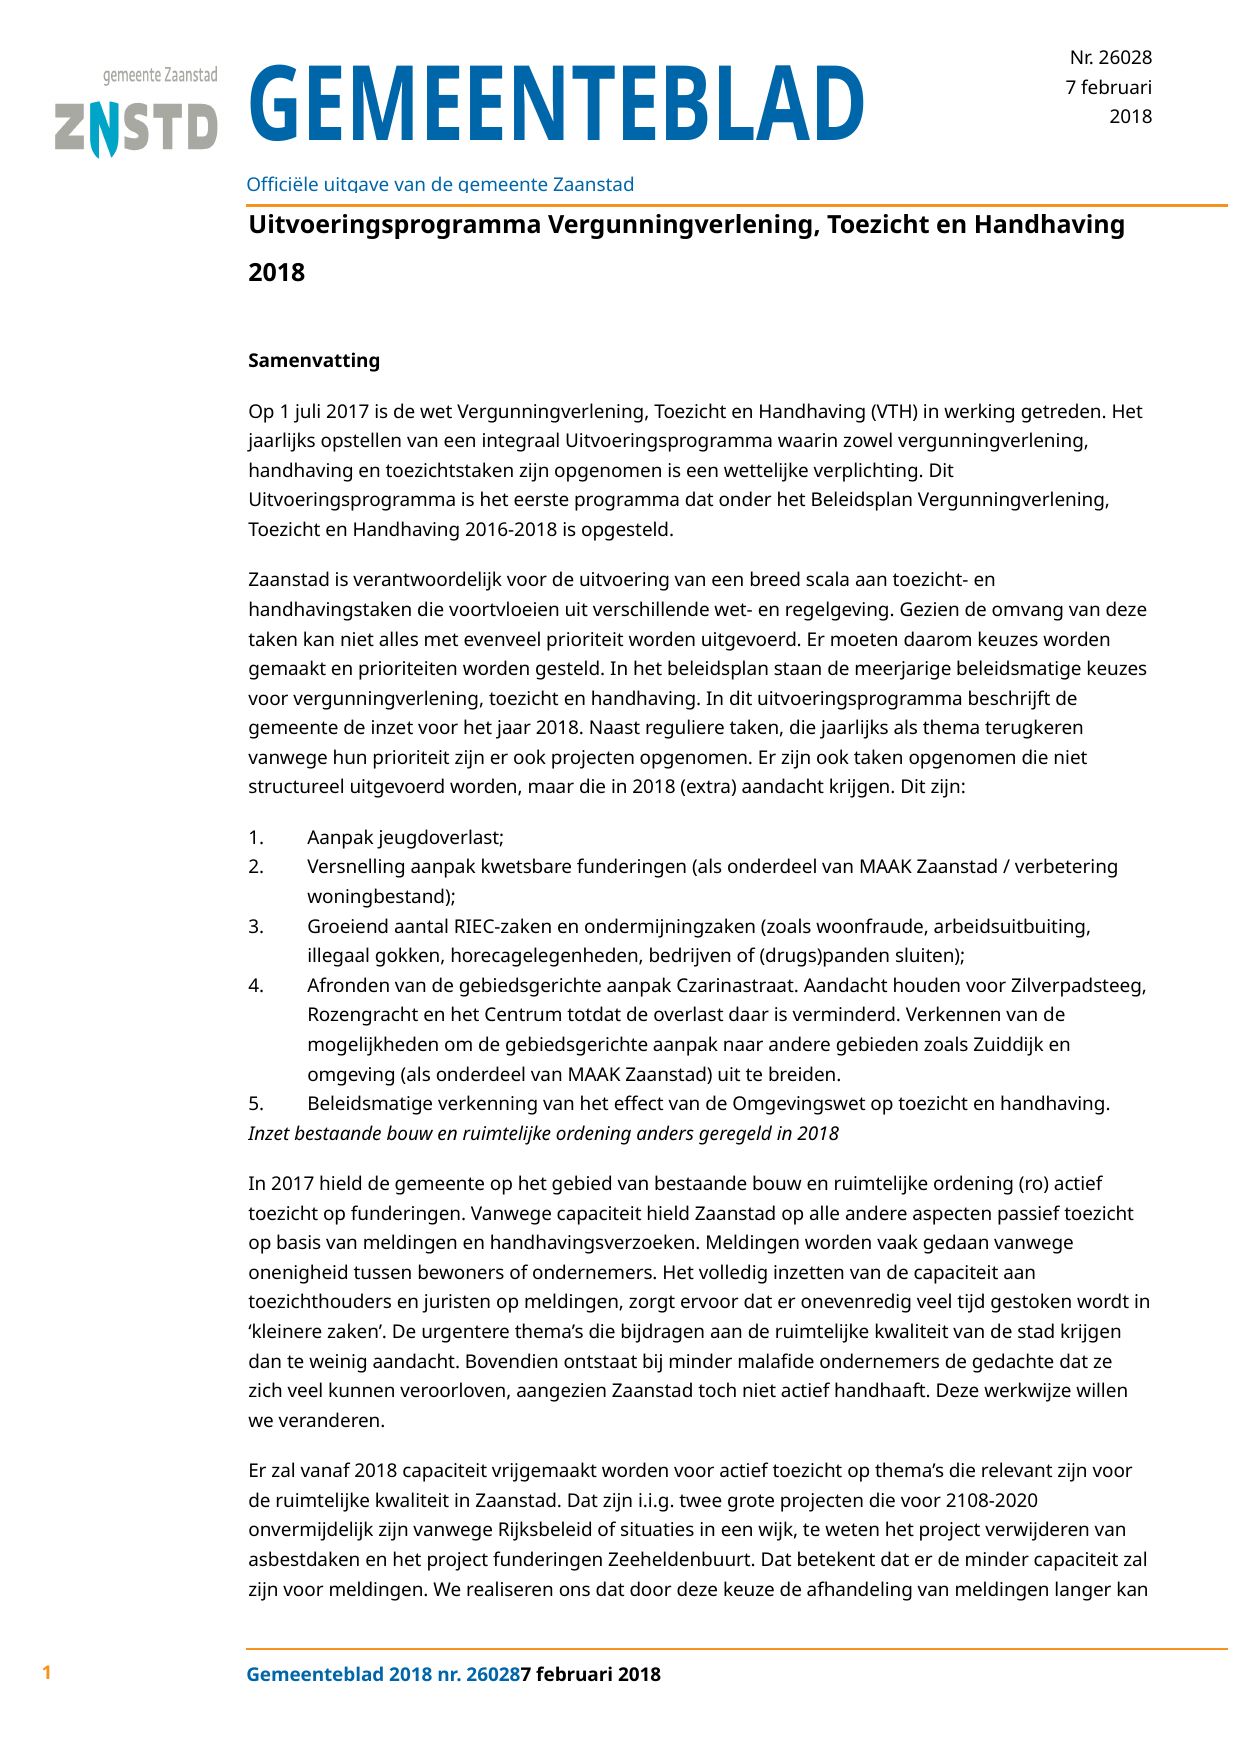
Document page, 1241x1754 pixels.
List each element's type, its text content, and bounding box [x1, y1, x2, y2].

list Beleidsmatige verkenning van het effect van de Omgevingswet op toezicht en handhaving. [248, 1090, 1152, 1116]
text Uitvoeringsprogramma Vergunningverlening, Toezicht en Handhaving 2018 [248, 207, 1152, 288]
text Inzet bestaande bouw en ruimtelijke ordening anders geregeld in 2018 [248, 1120, 1152, 1146]
list Groeiend aantal RIEC-zaken en ondermijningzaken (zoals woonfraude, arbeidsuitbuiting, illegaal gokken, horecagelegenheden, bedrijven of (drugs)panden sluiten); [248, 913, 1152, 968]
text In 2017 hield de gemeente op het gebied van bestaande bouw en ruimtelijke ordening (ro) actief toezicht op funderingen. Vanwege capaciteit hield Zaanstad op alle andere aspecten passief toezicht op basis van meldingen en handhavingsverzoeken. Meldingen worden vaak gedaan vanwege onenigheid tussen bewoners of ondernemers. Het volledig inzetten van de capaciteit aan toezichthouders en juristen op meldingen, zorgt ervoor dat er onevenredig veel tijd gestoken wordt in ‘kleinere zaken’. De urgentere thema’s die bijdragen aan de ruimtelijke kwaliteit van de stad krijgen dan te weinig aandacht. Bovendien ontstaat bij minder malafide ondernemers de gedachte dat ze zich veel kunnen veroorloven, aangezien Zaanstad toch niet actief handhaaft. Deze werkwijze willen we veranderen. [248, 1170, 1152, 1433]
list Aanpak jeugdoverlast; [248, 824, 1152, 850]
text Op 1 juli 2017 is de wet Vergunningverlening, Toezicht en Handhaving (VTH) in werking getreden. Het jaarlijks opstellen van een integraal Uitvoeringsprogramma waarin zowel vergunningverlening, handhaving en toezichtstaken zijn opgenomen is een wettelijke verplichting. Dit Uitvoeringsprogramma is het eerste programma dat onder het Beleidsplan Vergunningverlening, Toezicht en Handhaving 2016-2018 is opgesteld. [248, 398, 1152, 542]
list Versnelling aanpak kwetsbare funderingen (als onderdeel van MAAK Zaanstad / verbetering woningbestand); [248, 854, 1152, 909]
text Samenvatting [248, 347, 1152, 373]
picture [41, 47, 231, 172]
text Er zal vanaf 2018 capaciteit vrijgemaakt worden voor actief toezicht op thema’s die relevant zijn voor de ruimtelijke kwaliteit in Zaanstad. Dat zijn i.i.g. twee grote projecten die voor 2108-2020 onvermijdelijk zijn vanwege Rijksbeleid of situaties in een wijk, te weten het project verwijderen van asbestdaken en het project funderingen Zeeheldenbuurt. Dat betekent dat er de minder capaciteit zal zijn voor meldingen. We realiseren ons dat door deze keuze de afhandeling van meldingen langer kan [248, 1457, 1152, 1602]
text Zaanstad is verantwoordelijk voor de uitvoering van een breed scala aan toezicht- en handhavingstaken die voortvloeien uit verschillende wet- en regelgeving. Gezien de omvang van deze taken kan niet alles met evenveel prioriteit worden uitgevoerd. Er moeten daarom keuzes worden gemaakt en prioriteiten worden gesteld. In het beleidsplan staan de meerjarige beleidsmatige keuzes voor vergunningverlening, toezicht en handhaving. In dit uitvoeringsprogramma beschrijft de gemeente de inzet voor het jaar 2018. Naast reguliere taken, die jaarlijks als thema terugkeren vanwege hun prioriteit zijn er ook projecten opgenomen. Er zijn ook taken opgenomen die niet structureel uitgevoerd worden, maar die in 2018 (extra) aandacht krijgen. Dit zijn: [248, 567, 1152, 799]
list Afronden van de gebiedsgerichte aanpak Czarinastraat. Aandacht houden voor Zilverpadsteeg, Rozengracht en het Centrum totdat de overlast daar is verminderd. Verkennen van de mogelijkheden om de gebiedsgerichte aanpak naar andere gebieden zoals Zuiddijk en omgeving (als onderdeel van MAAK Zaanstad) uit te breiden. [248, 972, 1152, 1087]
